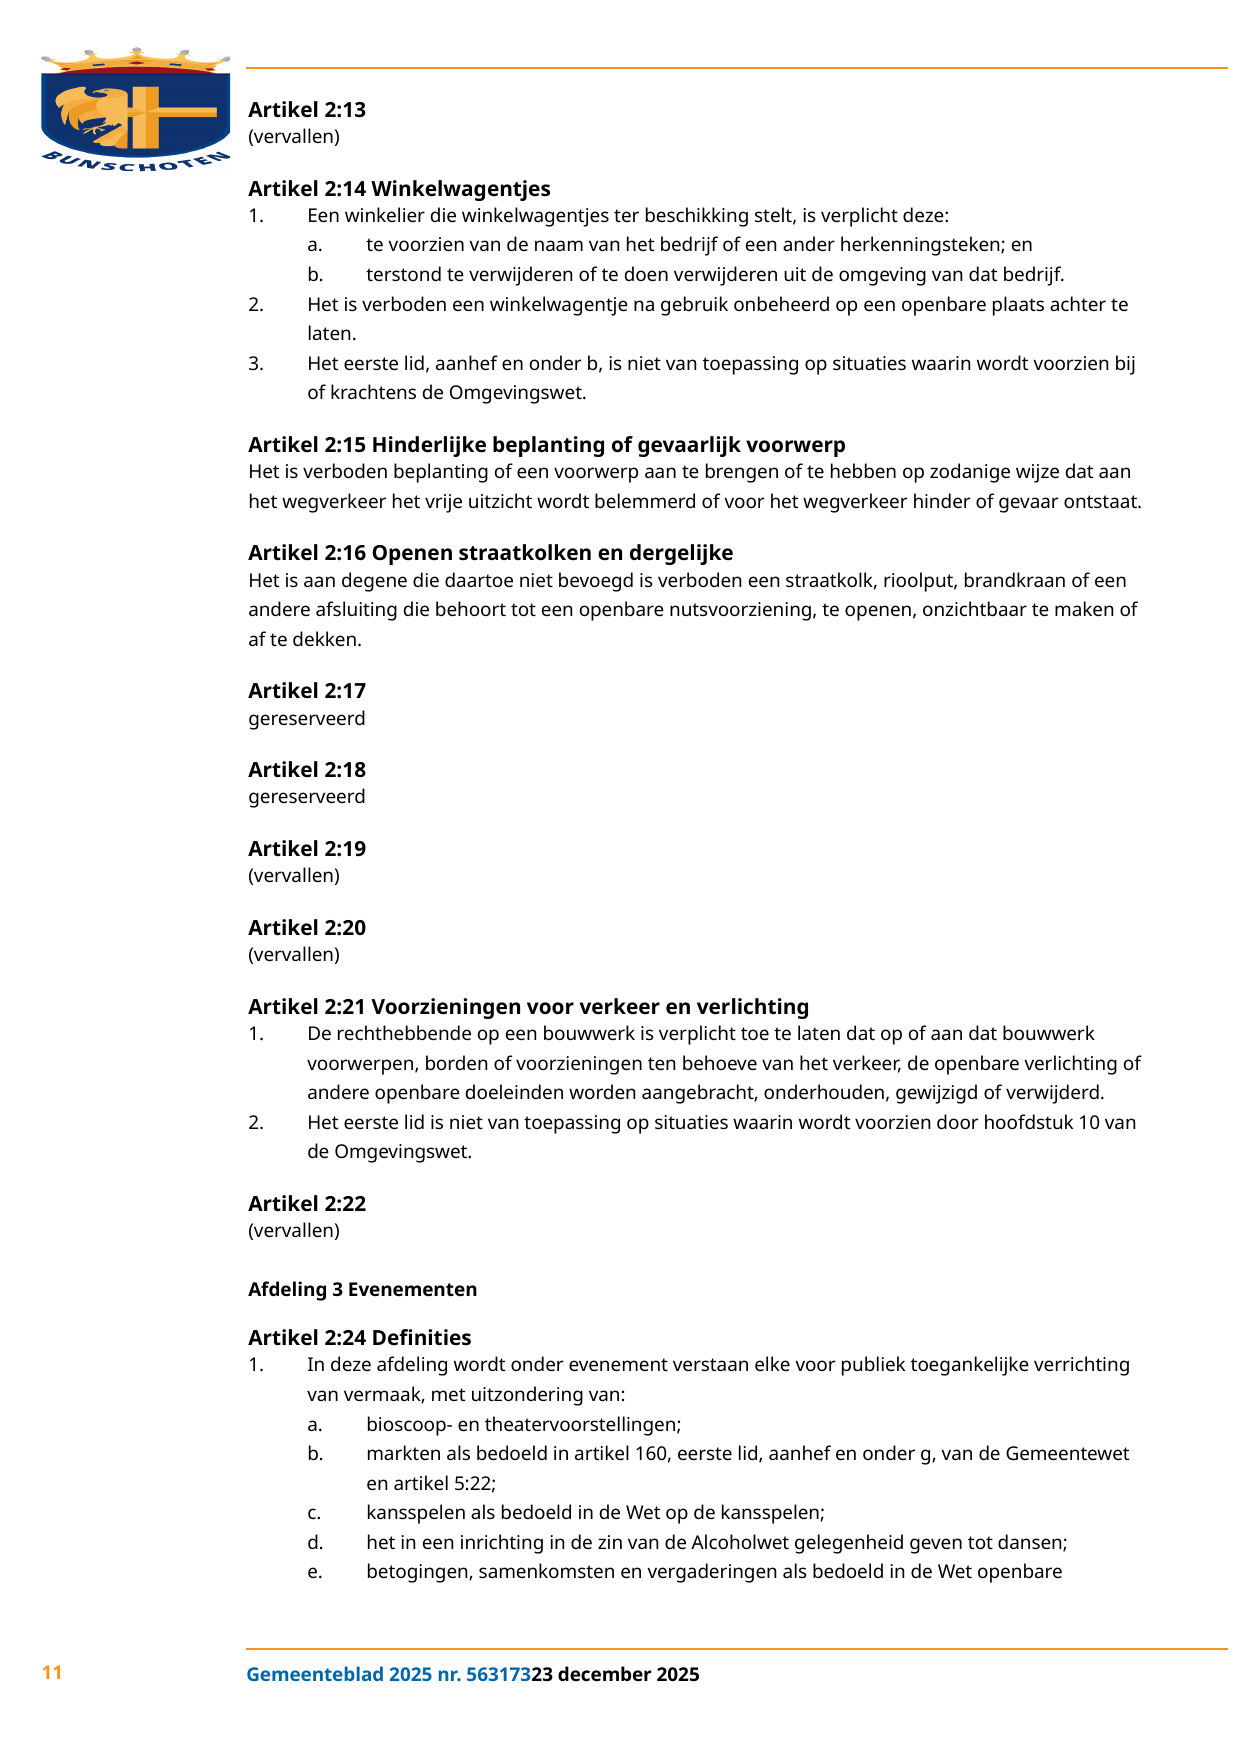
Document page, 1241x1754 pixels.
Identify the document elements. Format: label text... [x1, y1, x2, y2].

text Artikel 2:22 [248, 1189, 1152, 1217]
text Artikel 2:17 [248, 676, 1152, 705]
text (vervallen) [248, 941, 1152, 967]
picture [41, 47, 231, 172]
text gereserveerd [248, 784, 1152, 809]
list Het eerste lid, aanhef en onder b, is niet van toepassing op situaties waarin wordt voorzien bij of krachtens de Omgevingswet. [248, 350, 1152, 405]
list Een winkelier die winkelwagentjes ter beschikking stelt, is verplicht deze: [248, 202, 1152, 228]
list In deze afdeling wordt onder evenement verstaan elke voor publiek toegankelijke verrichting van vermaak, met uitzondering van: [248, 1352, 1152, 1407]
text Artikel 2:19 [248, 834, 1152, 863]
text Artikel 2:14 Winkelwagentjes [248, 174, 1152, 202]
text Artikel 2:16 Openen straatkolken en dergelijke [248, 538, 1152, 567]
text Het is verboden beplanting of een voorwerp aan te brengen of te hebben op zodanige wijze dat aan het wegverkeer het vrije uitzicht wordt belemmerd of voor het wegverkeer hinder of gevaar ontstaat. [248, 458, 1152, 514]
list Het eerste lid is niet van toepassing op situaties waarin wordt voorzien door hoofdstuk 10 van de Omgevingswet. [248, 1109, 1152, 1164]
list te voorzien van de naam van het bedrijf of een ander herkenningsteken; en [307, 232, 1152, 257]
text Artikel 2:18 [248, 755, 1152, 784]
list kansspelen als bedoeld in de Wet op de kansspelen; [307, 1499, 1152, 1525]
text Artikel 2:13 [248, 95, 1152, 123]
list Het is verboden een winkelwagentje na gebruik onbeheerd op een openbare plaats achter te laten. [248, 291, 1152, 346]
list bioscoop- en theatervoorstellingen; [307, 1411, 1152, 1437]
text Het is aan degene die daartoe niet bevoegd is verboden een straatkolk, rioolput, brandkraan of een andere afsluiting die behoort tot een openbare nutsvoorziening, te openen, onzichtbaar te maken of af te dekken. [248, 567, 1152, 652]
text Artikel 2:20 [248, 913, 1152, 941]
list markten als bedoeld in artikel 160, eerste lid, aanhef en onder g, van de Gemeentewet en artikel 5:22; [307, 1440, 1152, 1496]
text Artikel 2:15 Hinderlijke beplanting of gevaarlijk voorwerp [248, 430, 1152, 458]
text (vervallen) [248, 863, 1152, 888]
text Afdeling 3 Evenementen [248, 1277, 1152, 1302]
list het in een inrichting in de zin van de Alcoholwet gelegenheid geven tot dansen; [307, 1529, 1152, 1555]
text (vervallen) [248, 1217, 1152, 1243]
text gereserveerd [248, 705, 1152, 731]
text Artikel 2:24 Definities [248, 1323, 1152, 1352]
text (vervallen) [248, 123, 1152, 149]
list terstond te verwijderen of te doen verwijderen uit de omgeving van dat bedrijf. [307, 261, 1152, 287]
list De rechthebbende op een bouwwerk is verplicht toe te laten dat op of aan dat bouwwerk voorwerpen, borden of voorzieningen ten behoeve van het verkeer, de openbare verlichting of andere openbare doeleinden worden aangebracht, onderhouden, gewijzigd of verwijderd. [248, 1020, 1152, 1105]
list betogingen, samenkomsten en vergaderingen als bedoeld in de Wet openbare [307, 1559, 1152, 1584]
text Artikel 2:21 Voorzieningen voor verkeer en verlichting [248, 992, 1152, 1020]
